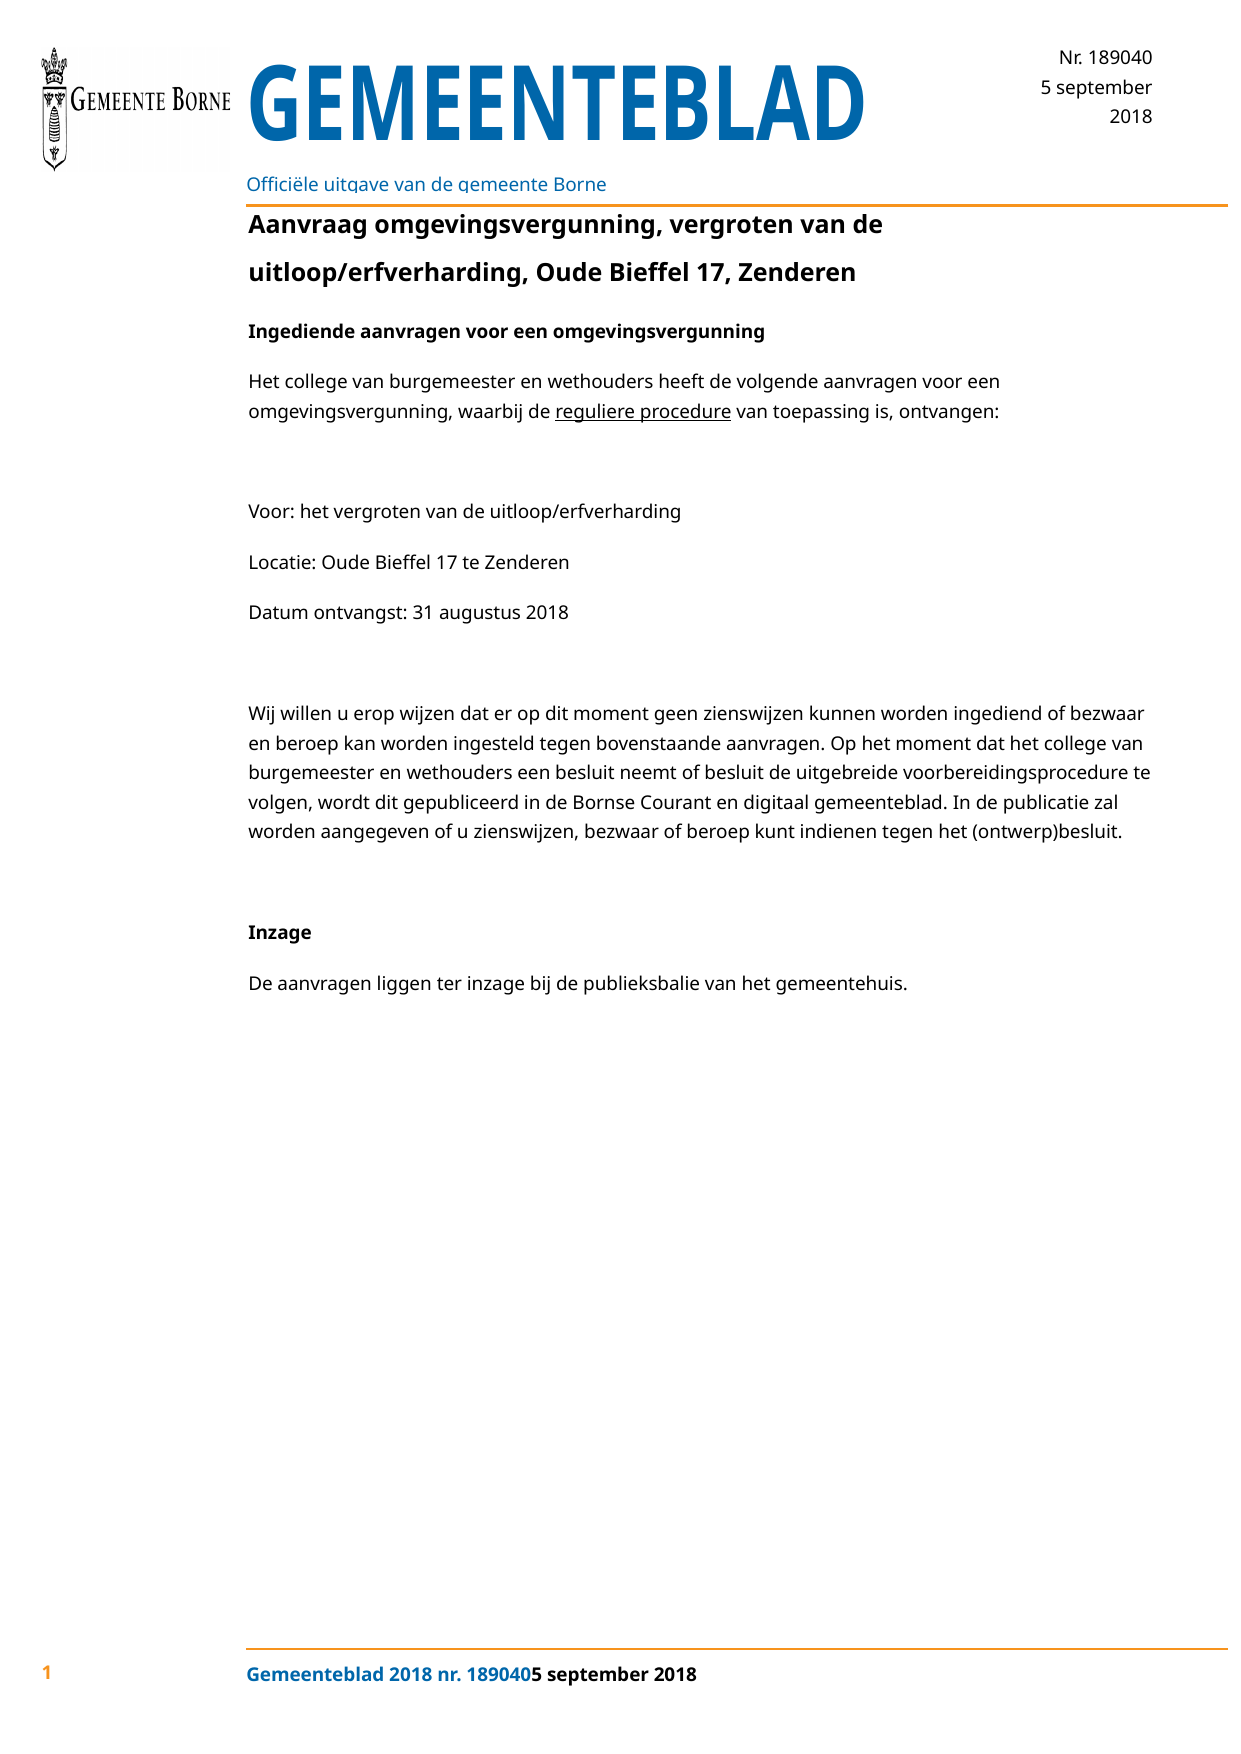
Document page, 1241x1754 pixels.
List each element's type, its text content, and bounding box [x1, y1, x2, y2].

text Inzage [248, 919, 1152, 945]
text Ingediende aanvragen voor een omgevingsvergunning [248, 318, 1152, 344]
text De aanvragen liggen ter inzage bij de publieksbalie van het gemeentehuis. [248, 970, 1152, 996]
text Locatie: Oude Bieffel 17 te Zenderen [248, 549, 1152, 575]
text Datum ontvangst: 31 augustus 2018 [248, 599, 1152, 625]
text Voor: het vergroten van de uitloop/erfverharding [248, 499, 1152, 524]
text Het college van burgemeester en wethouders heeft de volgende aanvragen voor een omgevingsvergunning, waarbij de reguliere procedure van toepassing is, ontvangen: [248, 368, 1152, 424]
text Wij willen u erop wijzen dat er op dit moment geen zienswijzen kunnen worden ingediend of bezwaar en beroep kan worden ingesteld tegen bovenstaande aanvragen. Op het moment dat het college van burgemeester en wethouders een besluit neemt of besluit de uitgebreide voorbereidingsprocedure te volgen, wordt dit gepubliceerd in de Bornse Courant en digitaal gemeenteblad. In de publicatie zal worden aangegeven of u zienswijzen, bezwaar of beroep kunt indienen tegen het (ontwerp)besluit. [248, 700, 1152, 844]
picture [41, 47, 231, 172]
text Aanvraag omgevingsvergunning, vergroten van de uitloop/erfverharding, Oude Bieffel 17, Zenderen [248, 207, 1152, 288]
